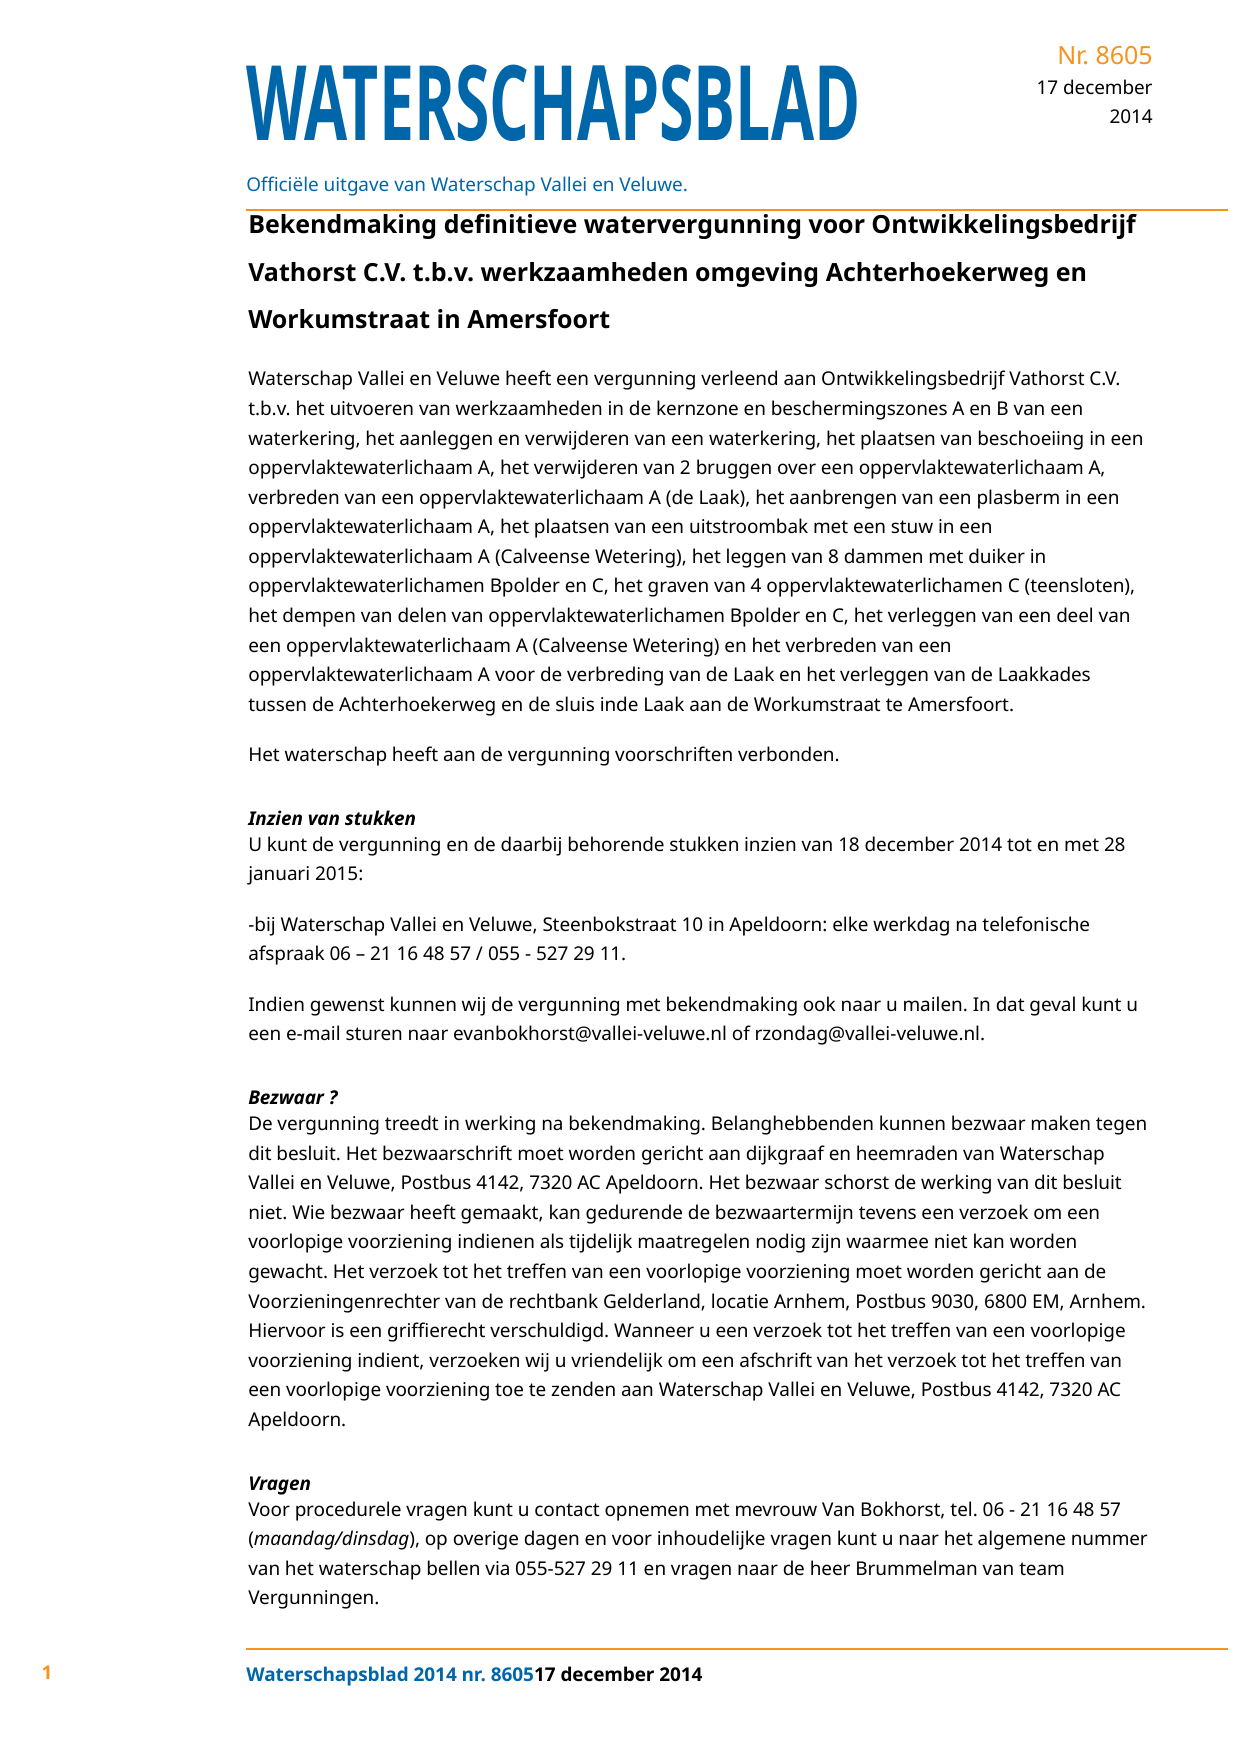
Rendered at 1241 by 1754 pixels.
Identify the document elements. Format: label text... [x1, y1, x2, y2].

text U kunt de vergunning en de daarbij behorende stukken inzien van 18 december 2014 tot en met 28 januari 2015: [248, 831, 1152, 886]
text Het waterschap heeft aan de vergunning voorschriften verbonden. [248, 741, 1152, 767]
text De vergunning treedt in werking na bekendmaking. Belanghebbenden kunnen bezwaar maken tegen dit besluit. Het bezwaarschrift moet worden gericht aan dijkgraaf en heemraden van Waterschap Vallei en Veluwe, Postbus 4142, 7320 AC Apeldoorn. Het bezwaar schorst de werking van dit besluit niet. Wie bezwaar heeft gemaakt, kan gedurende de bezwaartermijn tevens een verzoek om een voorlopige voorziening indienen als tijdelijk maatregelen nodig zijn waarmee niet kan worden gewacht. Het verzoek tot het treffen van een voorlopige voorziening moet worden gericht aan de Voorzieningenrechter van de rechtbank Gelderland, locatie Arnhem, Postbus 9030, 6800 EM, Arnhem. Hiervoor is een griffierecht verschuldigd. Wanneer u een verzoek tot het treffen van een voorlopige voorziening indient, verzoeken wij u vriendelijk om een afschrift van het verzoek tot het treffen van een voorlopige voorziening toe te zenden aan Waterschap Vallei en Veluwe, Postbus 4142, 7320 AC Apeldoorn. [248, 1110, 1152, 1432]
text Bezwaar ? [248, 1084, 1152, 1110]
text Voor procedurele vragen kunt u contact opnemen met mevrouw Van Bokhorst, tel. 06 - 21 16 48 57 (maandag/dinsdag), op overige dagen en voor inhoudelijke vragen kunt u naar het algemene nummer van het waterschap bellen via 055-527 29 11 en vragen naar de heer Brummelman van team Vergunningen. [248, 1496, 1152, 1610]
text Indien gewenst kunnen wij de vergunning met bekendmaking ook naar u mailen. In dat geval kunt u een e-mail sturen naar evanbokhorst@vallei-veluwe.nl of rzondag@vallei-veluwe.nl. [248, 991, 1152, 1046]
text Bekendmaking definitieve watervergunning voor Ontwikkelingsbedrijf Vathorst C.V. t.b.v. werkzaamheden omgeving Achterhoekerweg en Workumstraat in Amersfoort [248, 211, 1152, 336]
text Waterschap Vallei en Veluwe heeft een vergunning verleend aan Ontwikkelingsbedrijf Vathorst C.V. t.b.v. het uitvoeren van werkzaamheden in de kernzone en beschermingszones A en B van een waterkering, het aanleggen en verwijderen van een waterkering, het plaatsen van beschoeiing in een oppervlaktewaterlichaam A, het verwijderen van 2 bruggen over een oppervlaktewaterlichaam A, verbreden van een oppervlaktewaterlichaam A (de Laak), het aanbrengen van een plasberm in een oppervlaktewaterlichaam A, het plaatsen van een uitstroombak met een stuw in een oppervlaktewaterlichaam A (Calveense Wetering), het leggen van 8 dammen met duiker in oppervlaktewaterlichamen Bpolder en C, het graven van 4 oppervlaktewaterlichamen C (teensloten), het dempen van delen van oppervlaktewaterlichamen Bpolder en C, het verleggen van een deel van een oppervlaktewaterlichaam A (Calveense Wetering) en het verbreden van een oppervlaktewaterlichaam A voor de verbreding van de Laak en het verleggen van de Laakkades tussen de Achterhoekerweg en de sluis inde Laak aan de Workumstraat te Amersfoort. [248, 366, 1152, 717]
text -bij Waterschap Vallei en Veluwe, Steenbokstraat 10 in Apeldoorn: elke werkdag na telefonische afspraak 06 – 21 16 48 57 / 055 - 527 29 11. [248, 911, 1152, 966]
text Vragen [248, 1470, 1152, 1496]
text Inzien van stukken [248, 805, 1152, 831]
picture [41, 47, 231, 172]
